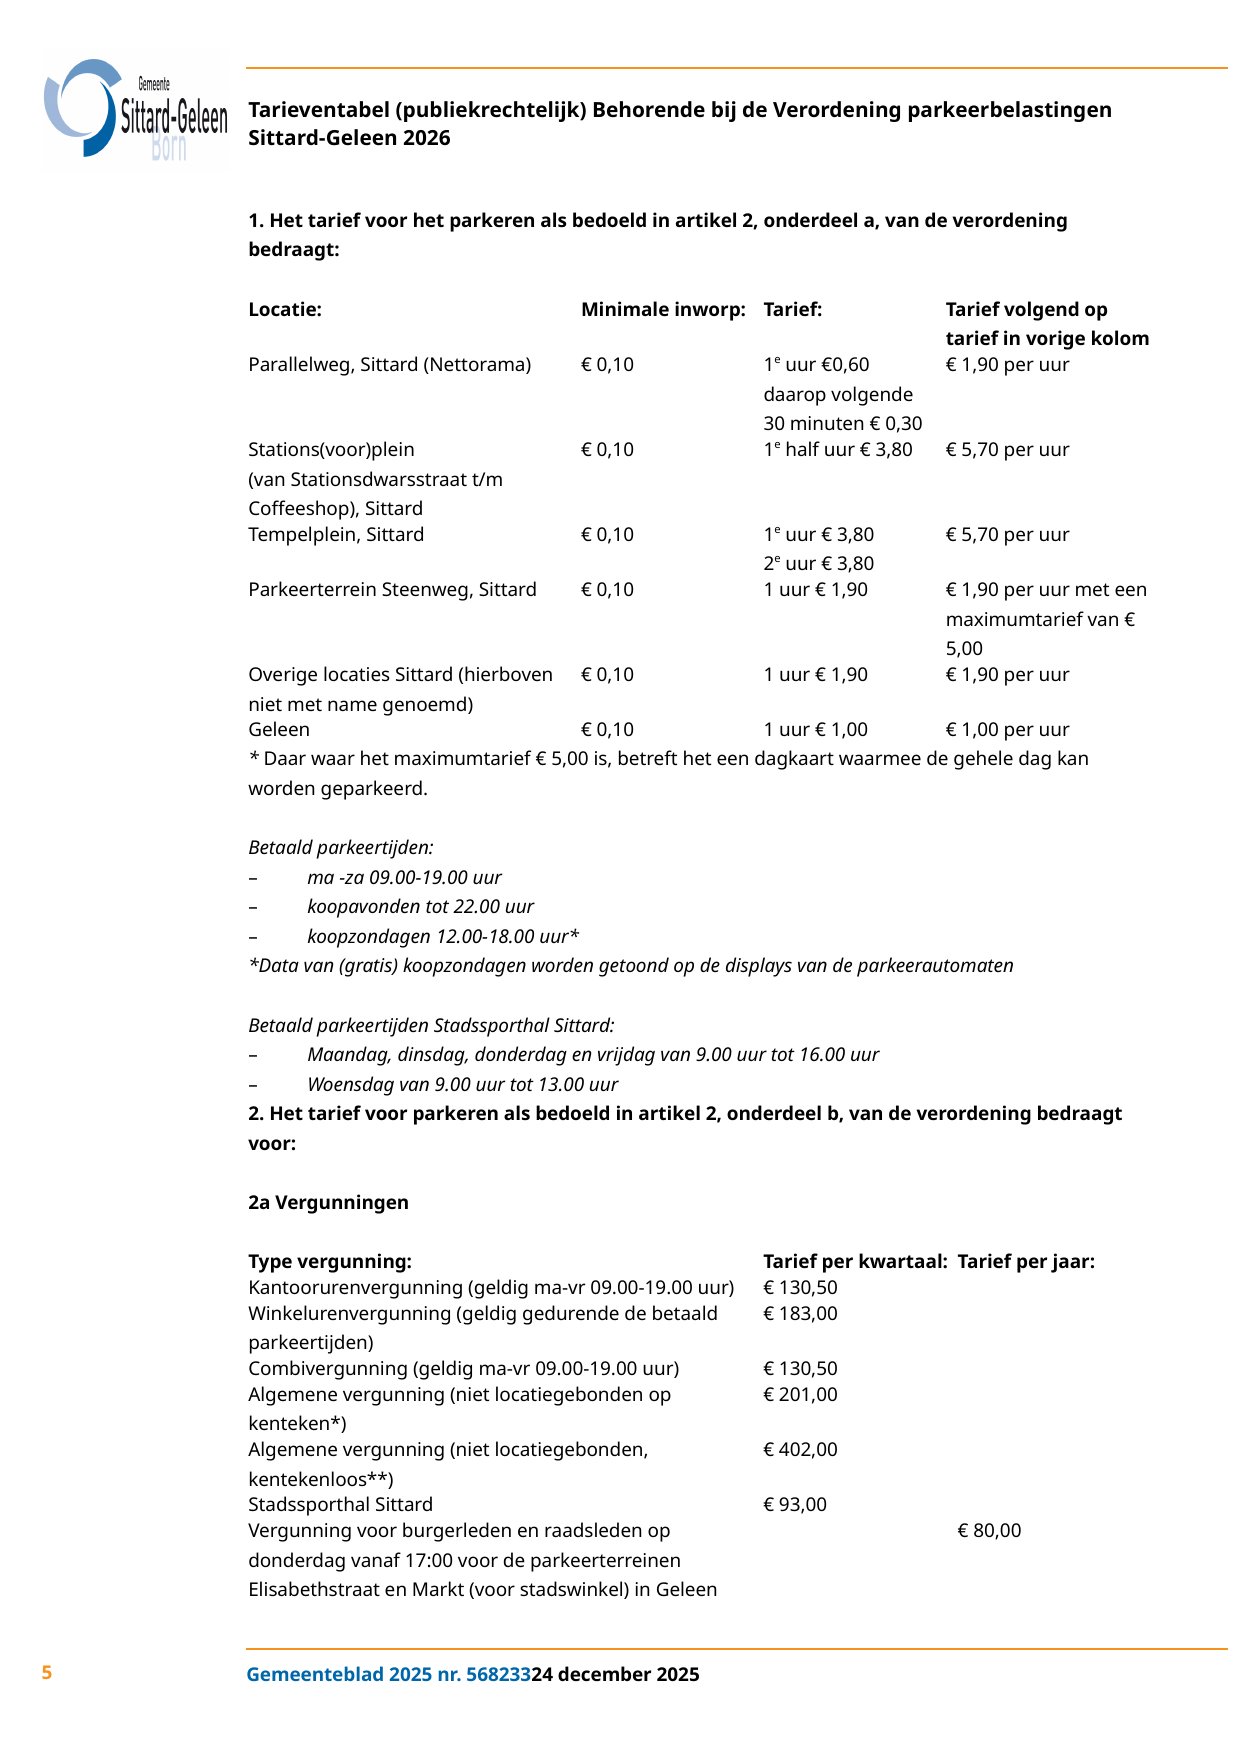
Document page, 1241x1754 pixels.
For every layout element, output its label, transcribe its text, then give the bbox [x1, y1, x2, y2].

table_cell Combivergunning (geldig ma-vr 09.00-19.00 uur) [248, 1355, 763, 1381]
table_cell € 0,10 [581, 351, 763, 436]
table_cell € 1,90 per uur [946, 661, 1152, 717]
table_cell € 5,70 per uur [946, 521, 1152, 576]
text 2. Het tarief voor parkeren als bedoeld in artikel 2, onderdeel b, van de verordening bedraagt voor: [248, 1101, 1152, 1156]
table_cell € 0,10 [581, 436, 763, 521]
table_cell € 402,00 [763, 1436, 957, 1492]
table_cell [763, 1518, 957, 1602]
table_cell Parallelweg, Sittard (Nettorama) [248, 351, 581, 436]
table_header Tarief volgend op tarief in vorige kolom [946, 296, 1152, 351]
table_header Tarief per jaar: [958, 1249, 1152, 1274]
list ma -za 09.00-19.00 uur [248, 864, 1152, 889]
table_cell € 1,90 per uur [946, 351, 1152, 436]
table_header Tarief per kwartaal: [763, 1249, 957, 1274]
table_cell Kantoorurenvergunning (geldig ma-vr 09.00-19.00 uur) [248, 1274, 763, 1300]
text 2a Vergunningen [248, 1189, 1152, 1215]
table_cell Stadssporthal Sittard [248, 1492, 763, 1517]
table_cell € 0,10 [581, 717, 763, 742]
table_cell € 0,10 [581, 661, 763, 717]
table_cell [958, 1436, 1152, 1492]
table_header Type vergunning: [248, 1249, 763, 1274]
table_cell € 130,50 [763, 1355, 957, 1381]
list koopzondagen 12.00-18.00 uur* [248, 923, 1152, 949]
table_cell [958, 1274, 1152, 1300]
table_cell € 1,00 per uur [946, 717, 1152, 742]
table_cell 1 uur € 1,90 [763, 661, 946, 717]
text Betaald parkeertijden Stadssporthal Sittard: [248, 1012, 1152, 1037]
table_header Locatie: [248, 296, 581, 351]
table_cell [958, 1355, 1152, 1381]
table_cell Geleen [248, 717, 581, 742]
table_cell Algemene vergunning (niet locatiegebonden op kenteken*) [248, 1381, 763, 1436]
text *Data van (gratis) koopzondagen worden getoond op de displays van de parkeerautomaten [248, 953, 1152, 978]
table_cell € 0,10 [581, 521, 763, 576]
table_cell 1e uur € 3,80 2e uur € 3,80 [763, 521, 946, 576]
table_cell 1 uur € 1,00 [763, 717, 946, 742]
table_cell [958, 1492, 1152, 1517]
table_cell [958, 1300, 1152, 1355]
table_cell Overige locaties Sittard (hierboven niet met name genoemd) [248, 661, 581, 717]
table_cell 1e uur €0,60 daarop volgende 30 minuten € 0,30 [763, 351, 946, 436]
table_cell € 5,70 per uur [946, 436, 1152, 521]
table_cell € 0,10 [581, 576, 763, 661]
table_header Tarief: [763, 296, 946, 351]
table_cell Algemene vergunning (niet locatiegebonden, kentekenloos**) [248, 1436, 763, 1492]
list Woensdag van 9.00 uur tot 13.00 uur [248, 1071, 1152, 1097]
list Maandag, dinsdag, donderdag en vrijdag van 9.00 uur tot 16.00 uur [248, 1041, 1152, 1067]
table_cell [958, 1381, 1152, 1436]
table_cell € 1,90 per uur met een maximumtarief van € 5,00 [946, 576, 1152, 661]
table_cell € 130,50 [763, 1274, 957, 1300]
table_cell Vergunning voor burgerleden en raadsleden op donderdag vanaf 17:00 voor de parkeerterreinen Elisabethstraat en Markt (voor stadswinkel) in Geleen [248, 1518, 763, 1602]
text * Daar waar het maximumtarief € 5,00 is, betreft het een dagkaart waarmee de gehele dag kan worden geparkeerd. [248, 746, 1152, 801]
picture [41, 47, 231, 172]
list koopavonden tot 22.00 uur [248, 893, 1152, 919]
table_cell € 201,00 [763, 1381, 957, 1436]
table_cell € 80,00 [958, 1518, 1152, 1602]
table_header Minimale inworp: [581, 296, 763, 351]
text Betaald parkeertijden: [248, 834, 1152, 860]
table_cell Parkeerterrein Steenweg, Sittard [248, 576, 581, 661]
table_cell € 183,00 [763, 1300, 957, 1355]
text 1. Het tarief voor het parkeren als bedoeld in artikel 2, onderdeel a, van de verordening bedraagt: [248, 207, 1152, 262]
table_cell Tempelplein, Sittard [248, 521, 581, 576]
table_cell Stations(voor)plein (van Stationsdwarsstraat t/m Coffeeshop), Sittard [248, 436, 581, 521]
table_cell 1 uur € 1,90 [763, 576, 946, 661]
table_cell 1e half uur € 3,80 [763, 436, 946, 521]
table_cell Winkelurenvergunning (geldig gedurende de betaald parkeertijden) [248, 1300, 763, 1355]
text Tarieventabel (publiekrechtelijk) Behorende bij de Verordening parkeerbelastingen Sittard-Geleen 2026 [248, 95, 1152, 152]
table_cell € 93,00 [763, 1492, 957, 1517]
